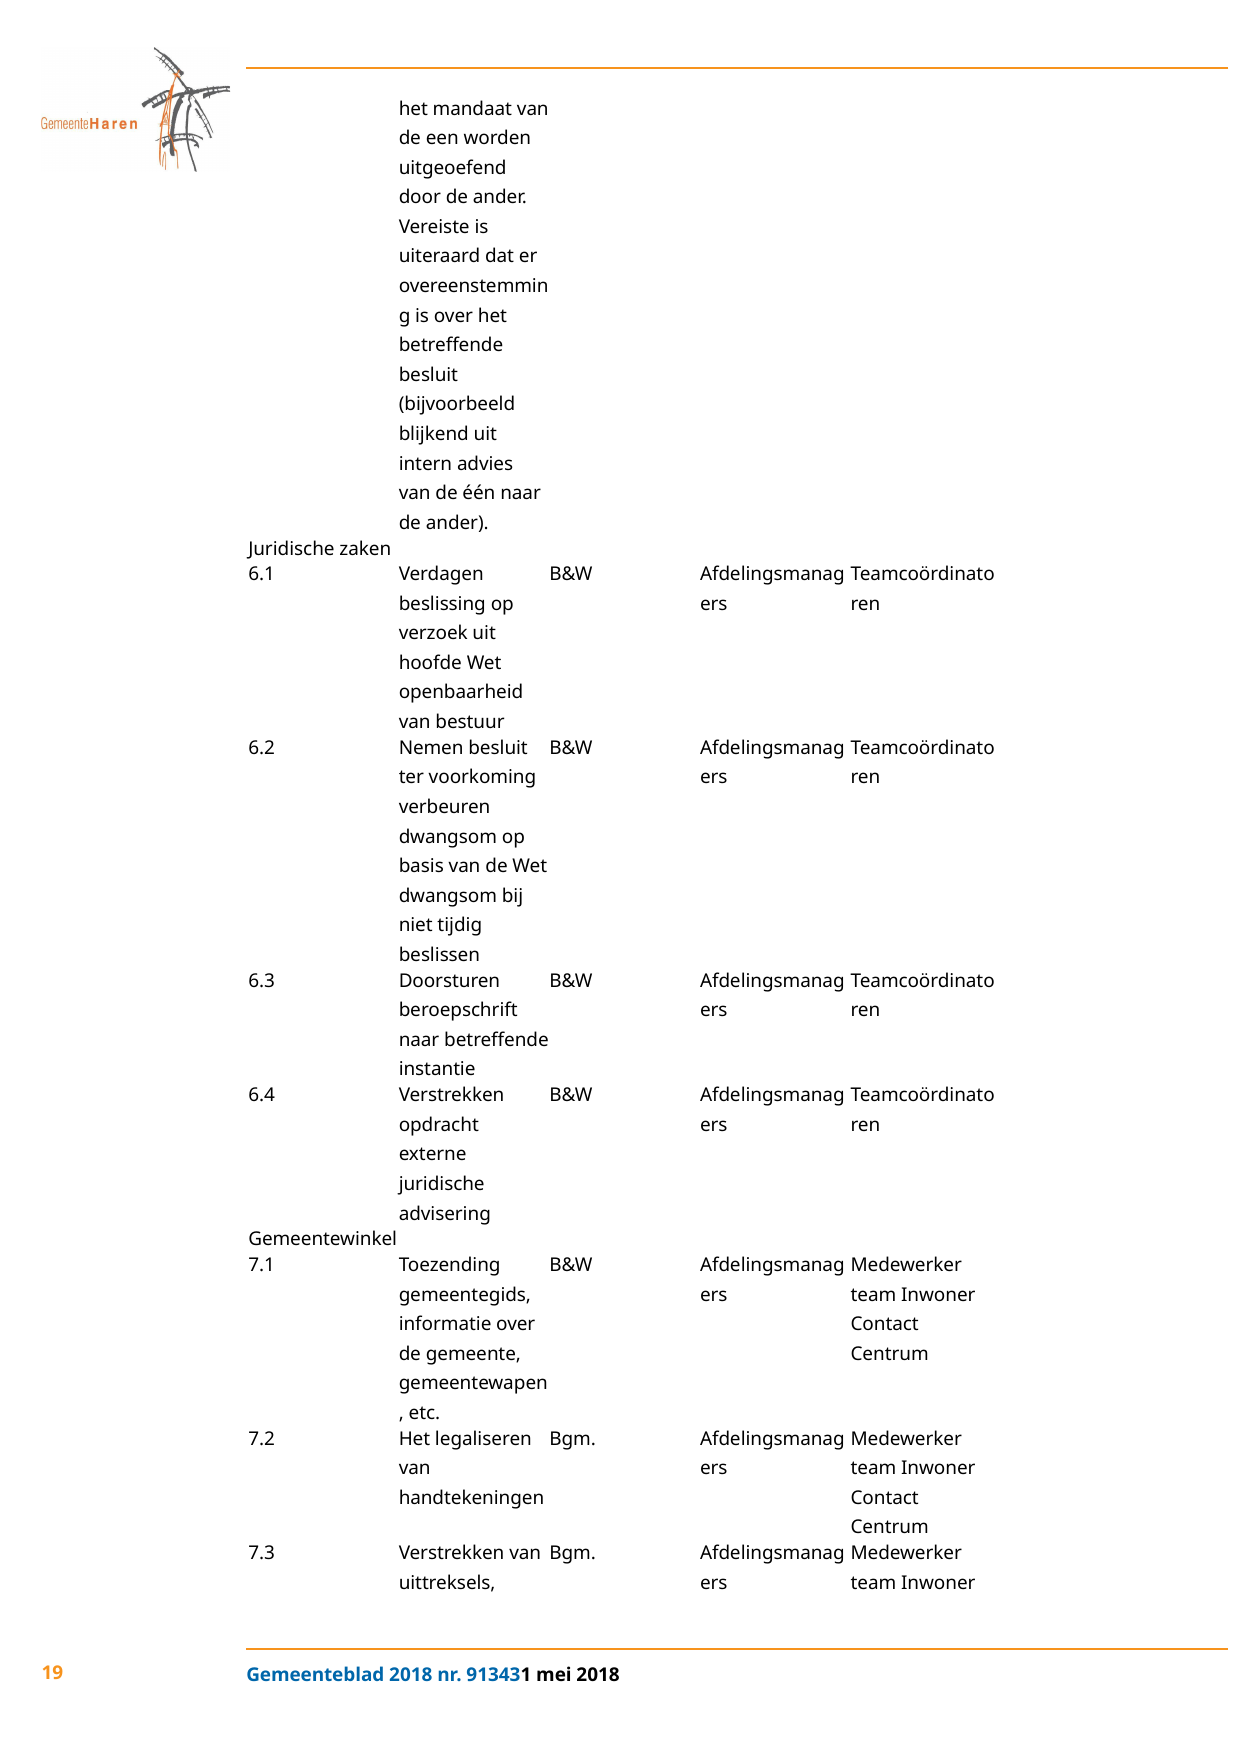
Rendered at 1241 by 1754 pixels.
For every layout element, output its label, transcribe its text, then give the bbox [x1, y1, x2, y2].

table_cell [1001, 1425, 1152, 1539]
table_cell Bgm. [549, 1425, 700, 1539]
table_cell [248, 95, 398, 535]
table_cell Doorsturen beroepschrift naar betreffende instantie [399, 967, 549, 1081]
table_cell Teamcoördinatoren [850, 1081, 1001, 1225]
table_cell [1001, 1251, 1152, 1425]
table_cell Afdelingsmanagers [700, 1081, 850, 1225]
table_cell Gemeentewinkel [248, 1225, 1152, 1251]
table_cell Nemen besluit ter voorkoming verbeuren dwangsom op basis van de Wet dwangsom bij niet tijdig beslissen [399, 734, 549, 967]
table_cell Afdelingsmanagers [700, 1539, 850, 1594]
table_cell B&W [549, 1081, 700, 1225]
table_cell 6.4 [248, 1081, 398, 1225]
table_cell 7.3 [248, 1539, 398, 1594]
table_cell Afdelingsmanagers [700, 560, 850, 734]
picture [41, 47, 231, 172]
table_cell Afdelingsmanagers [700, 967, 850, 1081]
table_cell Verstrekken van uittreksels, [399, 1539, 549, 1594]
table_cell Teamcoördinatoren [850, 734, 1001, 967]
table_cell 7.2 [248, 1425, 398, 1539]
table_cell het mandaat van de een worden uitgeoefend door de ander. Vereiste is uiteraard dat er overeenstemming is over het betreffende besluit (bijvoorbeeld blijkend uit intern advies van de één naar de ander). [399, 95, 549, 535]
table_cell Toezending gemeentegids, informatie over de gemeente, gemeentewapen, etc. [399, 1251, 549, 1425]
table_cell Juridische zaken [248, 535, 1152, 560]
table_cell 6.3 [248, 967, 398, 1081]
table_cell Medewerker team Inwoner [850, 1539, 1001, 1594]
table_cell Afdelingsmanagers [700, 1425, 850, 1539]
table_cell Teamcoördinatoren [850, 967, 1001, 1081]
table_cell [1001, 1539, 1152, 1594]
table_cell 6.2 [248, 734, 398, 967]
table_cell B&W [549, 967, 700, 1081]
table_cell Teamcoördinatoren [850, 560, 1001, 734]
table_cell [1001, 95, 1152, 535]
table_cell [700, 95, 850, 535]
table_cell [1001, 734, 1152, 967]
table_cell B&W [549, 1251, 700, 1425]
table_cell B&W [549, 560, 700, 734]
table_cell Afdelingsmanagers [700, 734, 850, 967]
table_cell Verstrekken opdracht externe juridische advisering [399, 1081, 549, 1225]
table_cell Medewerker team Inwoner Contact Centrum [850, 1251, 1001, 1425]
table_cell B&W [549, 734, 700, 967]
table_cell [1001, 560, 1152, 734]
table_cell [850, 95, 1001, 535]
table_cell Afdelingsmanagers [700, 1251, 850, 1425]
table_cell [1001, 1081, 1152, 1225]
table_cell Verdagen beslissing op verzoek uit hoofde Wet openbaarheid van bestuur [399, 560, 549, 734]
table_cell [549, 95, 700, 535]
table_cell 7.1 [248, 1251, 398, 1425]
table_cell Medewerker team Inwoner Contact Centrum [850, 1425, 1001, 1539]
table_cell 6.1 [248, 560, 398, 734]
table_cell Het legaliseren van handtekeningen [399, 1425, 549, 1539]
table_cell [1001, 967, 1152, 1081]
table_cell Bgm. [549, 1539, 700, 1594]
